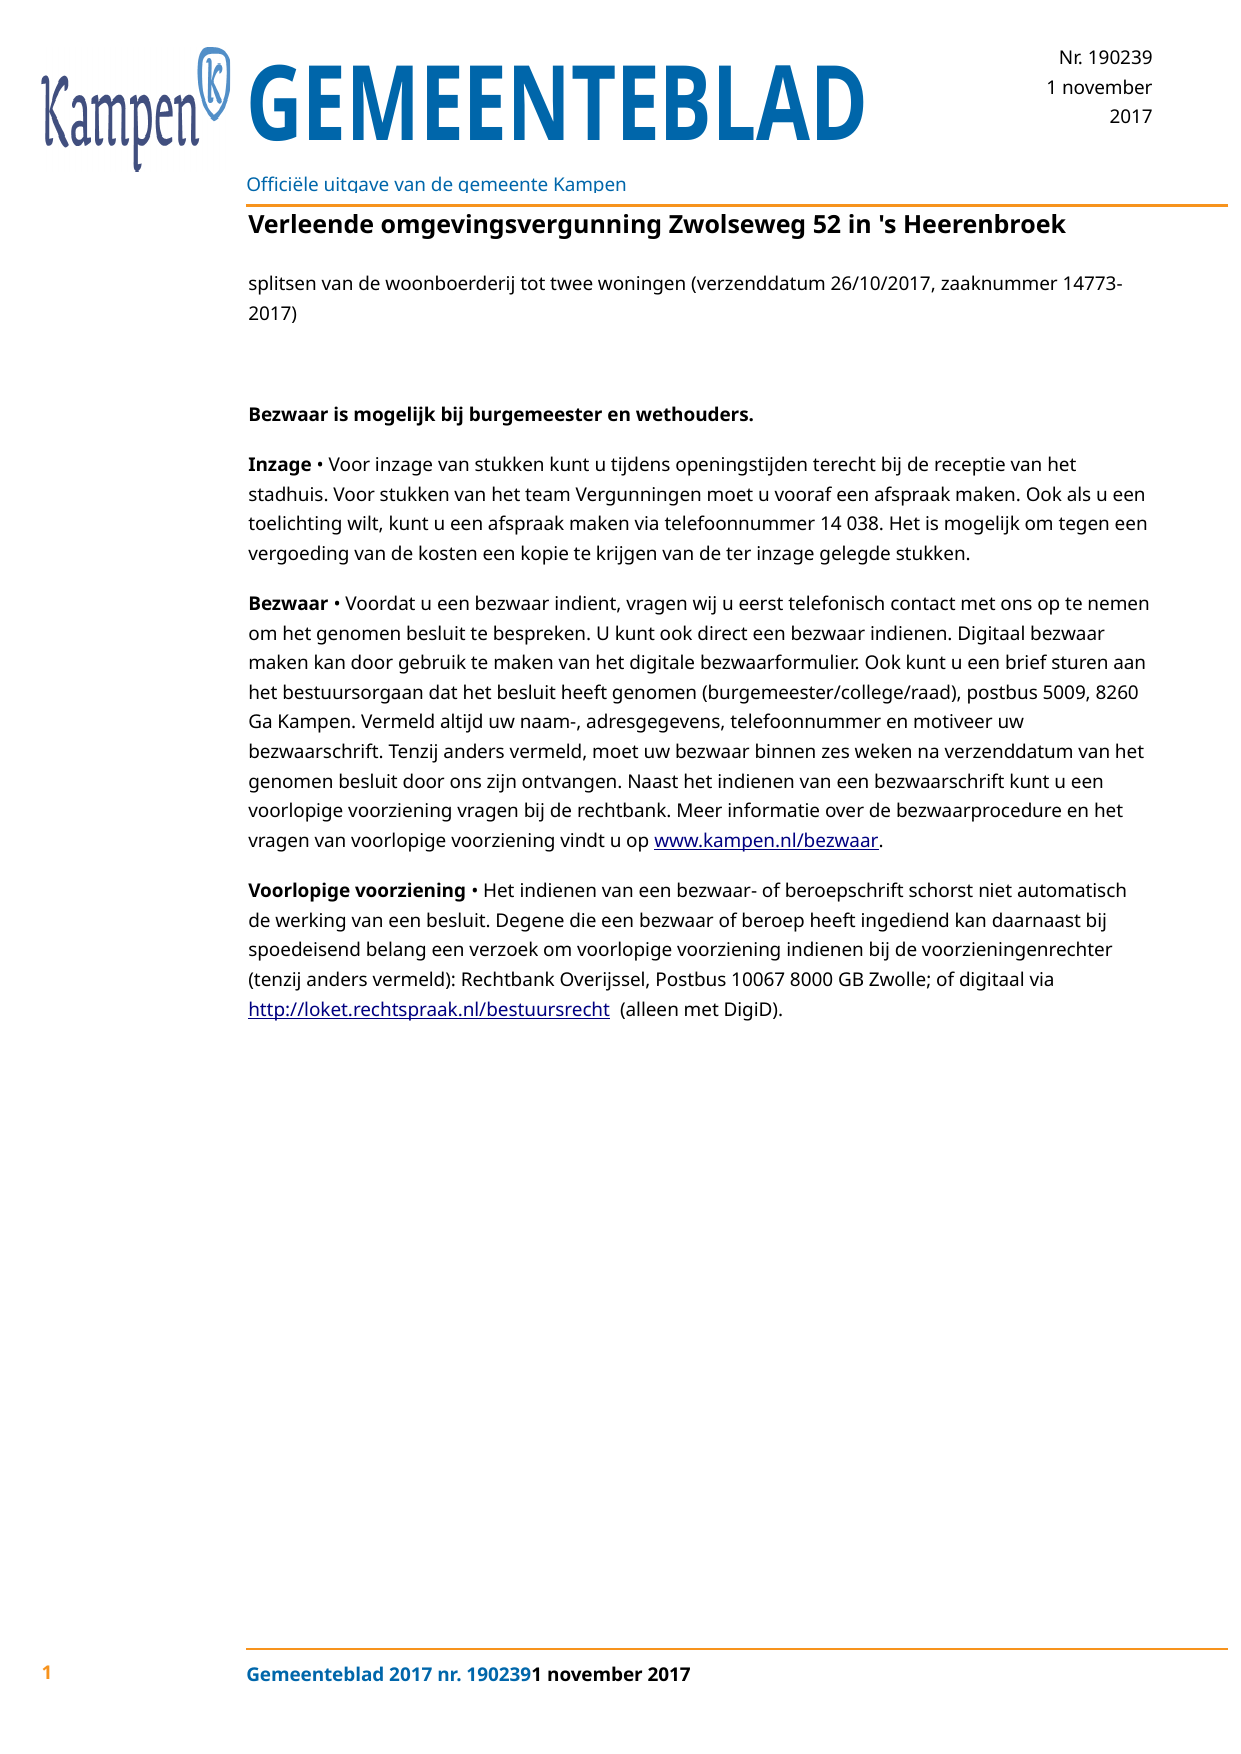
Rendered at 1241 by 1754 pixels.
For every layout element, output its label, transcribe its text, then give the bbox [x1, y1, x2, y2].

text Inzage • Voor inzage van stukken kunt u tijdens openingstijden terecht bij de receptie van het stadhuis. Voor stukken van het team Vergunningen moet u vooraf een afspraak maken. Ook als u een toelichting wilt, kunt u een afspraak maken via telefoonnummer 14 038. Het is mogelijk om tegen een vergoeding van de kosten een kopie te krijgen van de ter inzage gelegde stukken. [248, 451, 1152, 566]
picture [41, 47, 231, 172]
text Verleende omgevingsvergunning Zwolseweg 52 in 's Heerenbroek [248, 207, 1152, 241]
text splitsen van de woonboerderij tot twee woningen (verzenddatum 26/10/2017, zaaknummer 14773-2017) [248, 270, 1152, 326]
text Bezwaar • Voordat u een bezwaar indient, vragen wij u eerst telefonisch contact met ons op te nemen om het genomen besluit te bespreken. U kunt ook direct een bezwaar indienen. Digitaal bezwaar maken kan door gebruik te maken van het digitale bezwaarformulier. Ook kunt u een brief sturen aan het bestuursorgaan dat het besluit heeft genomen (burgemeester/college/raad), postbus 5009, 8260 Ga Kampen. Vermeld altijd uw naam-, adresgegevens, telefoonnummer en motiveer uw bezwaarschrift. Tenzij anders vermeld, moet uw bezwaar binnen zes weken na verzenddatum van het genomen besluit door ons zijn ontvangen. Naast het indienen van een bezwaarschrift kunt u een voorlopige voorziening vragen bij de rechtbank. Meer informatie over de bezwaarprocedure en het vragen van voorlopige voorziening vindt u op www.kampen.nl/bezwaar. [248, 590, 1152, 853]
text Voorlopige voorziening • Het indienen van een bezwaar- of beroepschrift schorst niet automatisch de werking van een besluit. Degene die een bezwaar of beroep heeft ingediend kan daarnaast bij spoedeisend belang een verzoek om voorlopige voorziening indienen bij de voorzieningenrechter (tenzij anders vermeld): Rechtbank Overijssel, Postbus 10067 8000 GB Zwolle; of digitaal via http://loket.rechtspraak.nl/bestuursrecht (alleen met DigiD). [248, 877, 1152, 1021]
text Bezwaar is mogelijk bij burgemeester en wethouders. [248, 401, 1152, 426]
